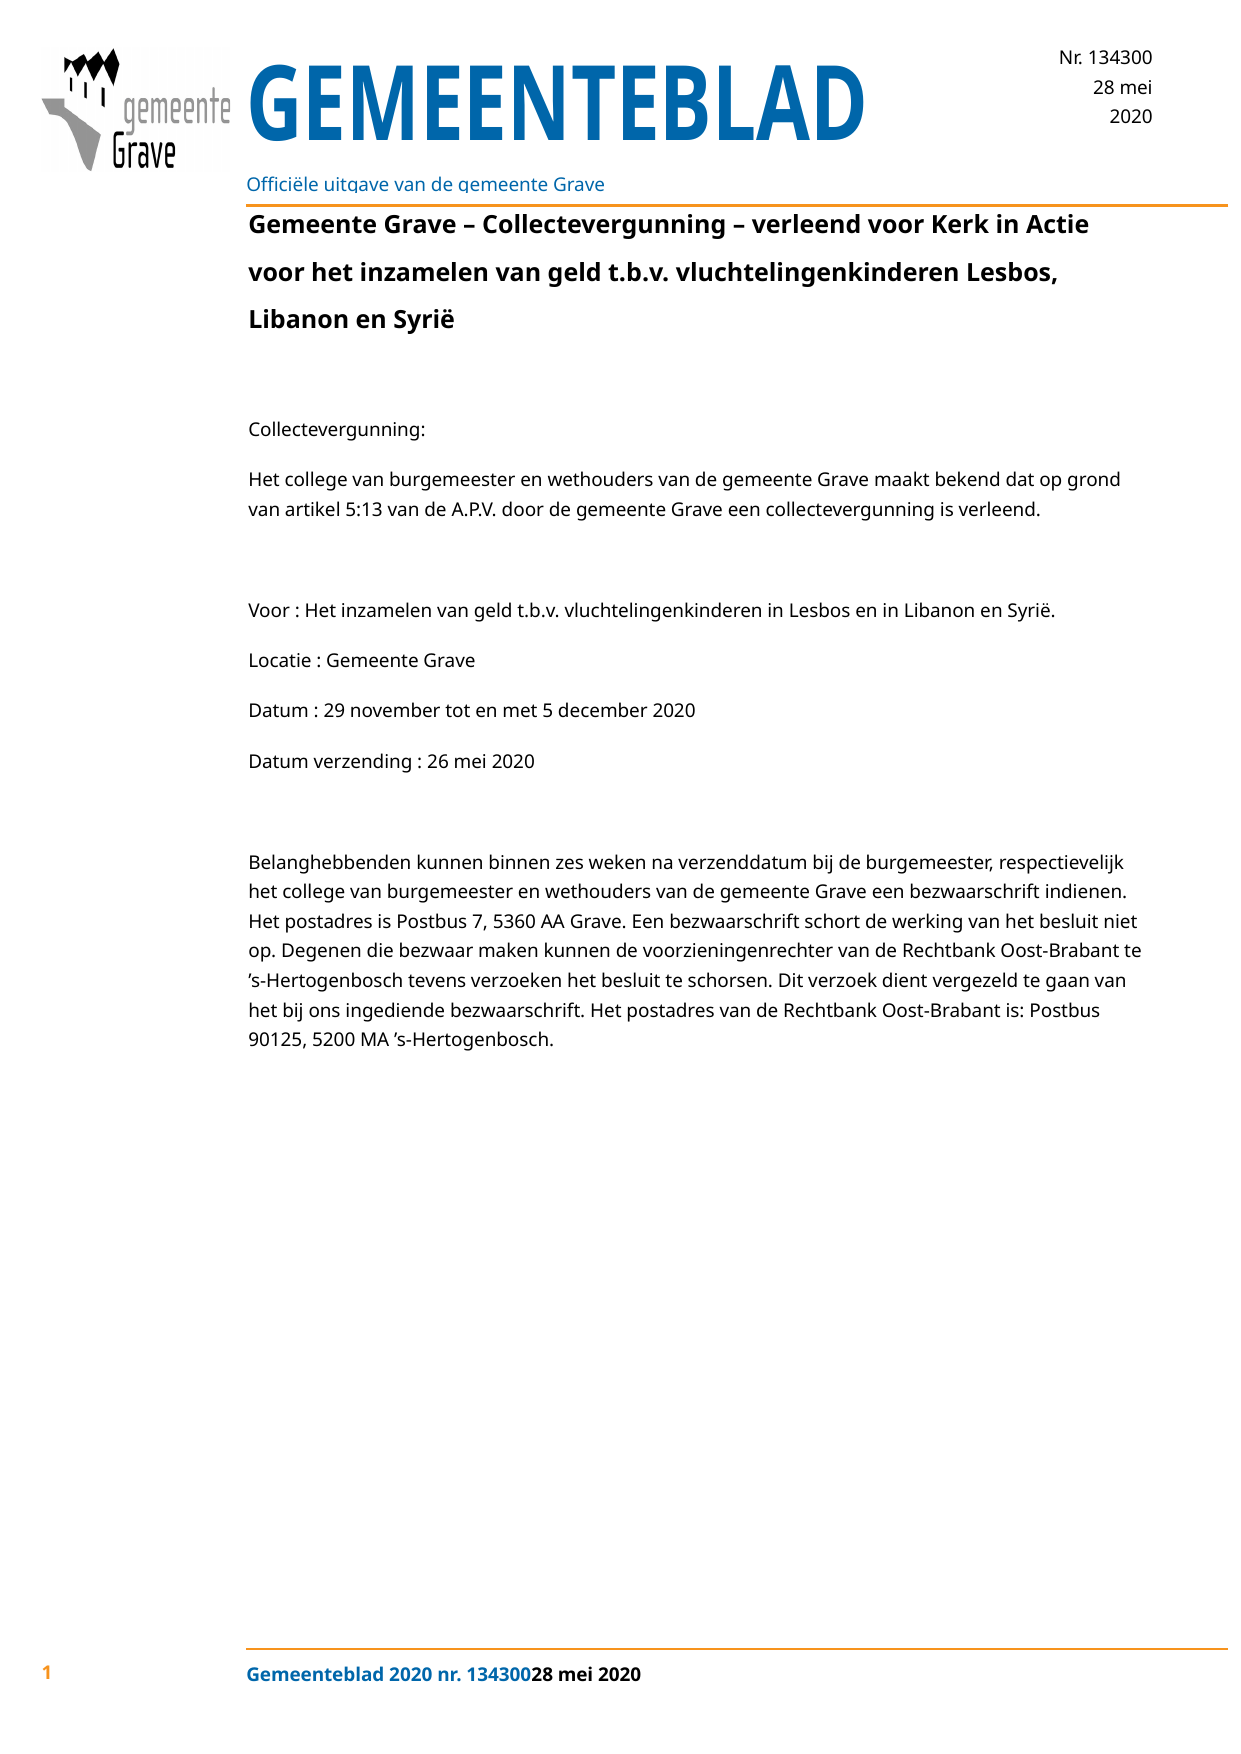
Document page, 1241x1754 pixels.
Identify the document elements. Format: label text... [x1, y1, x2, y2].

text Voor : Het inzamelen van geld t.b.v. vluchtelingenkinderen in Lesbos en in Libanon en Syrië. [248, 597, 1152, 622]
text Locatie : Gemeente Grave [248, 647, 1152, 673]
text Datum : 29 november tot en met 5 december 2020 [248, 698, 1152, 723]
text Collectevergunning: [248, 416, 1152, 442]
text Belanghebbenden kunnen binnen zes weken na verzenddatum bij de burgemeester, respectievelijk het college van burgemeester en wethouders van de gemeente Grave een bezwaarschrift indienen. Het postadres is Postbus 7, 5360 AA Grave. Een bezwaarschrift schort de werking van het besluit niet op. Degenen die bezwaar maken kunnen de voorzieningenrechter van de Rechtbank Oost-Brabant te ’s-Hertogenbosch tevens verzoeken het besluit te schorsen. Dit verzoek dient vergezeld te gaan van het bij ons ingediende bezwaarschrift. Het postadres van de Rechtbank Oost-Brabant is: Postbus 90125, 5200 MA ’s-Hertogenbosch. [248, 849, 1152, 1052]
picture [41, 47, 231, 172]
text Datum verzending : 26 mei 2020 [248, 748, 1152, 774]
text Het college van burgemeester en wethouders van de gemeente Grave maakt bekend dat op grond van artikel 5:13 van de A.P.V. door de gemeente Grave een collectevergunning is verleend. [248, 466, 1152, 522]
text Gemeente Grave – Collectevergunning – verleend voor Kerk in Actie voor het inzamelen van geld t.b.v. vluchtelingenkinderen Lesbos, Libanon en Syrië [248, 207, 1152, 336]
